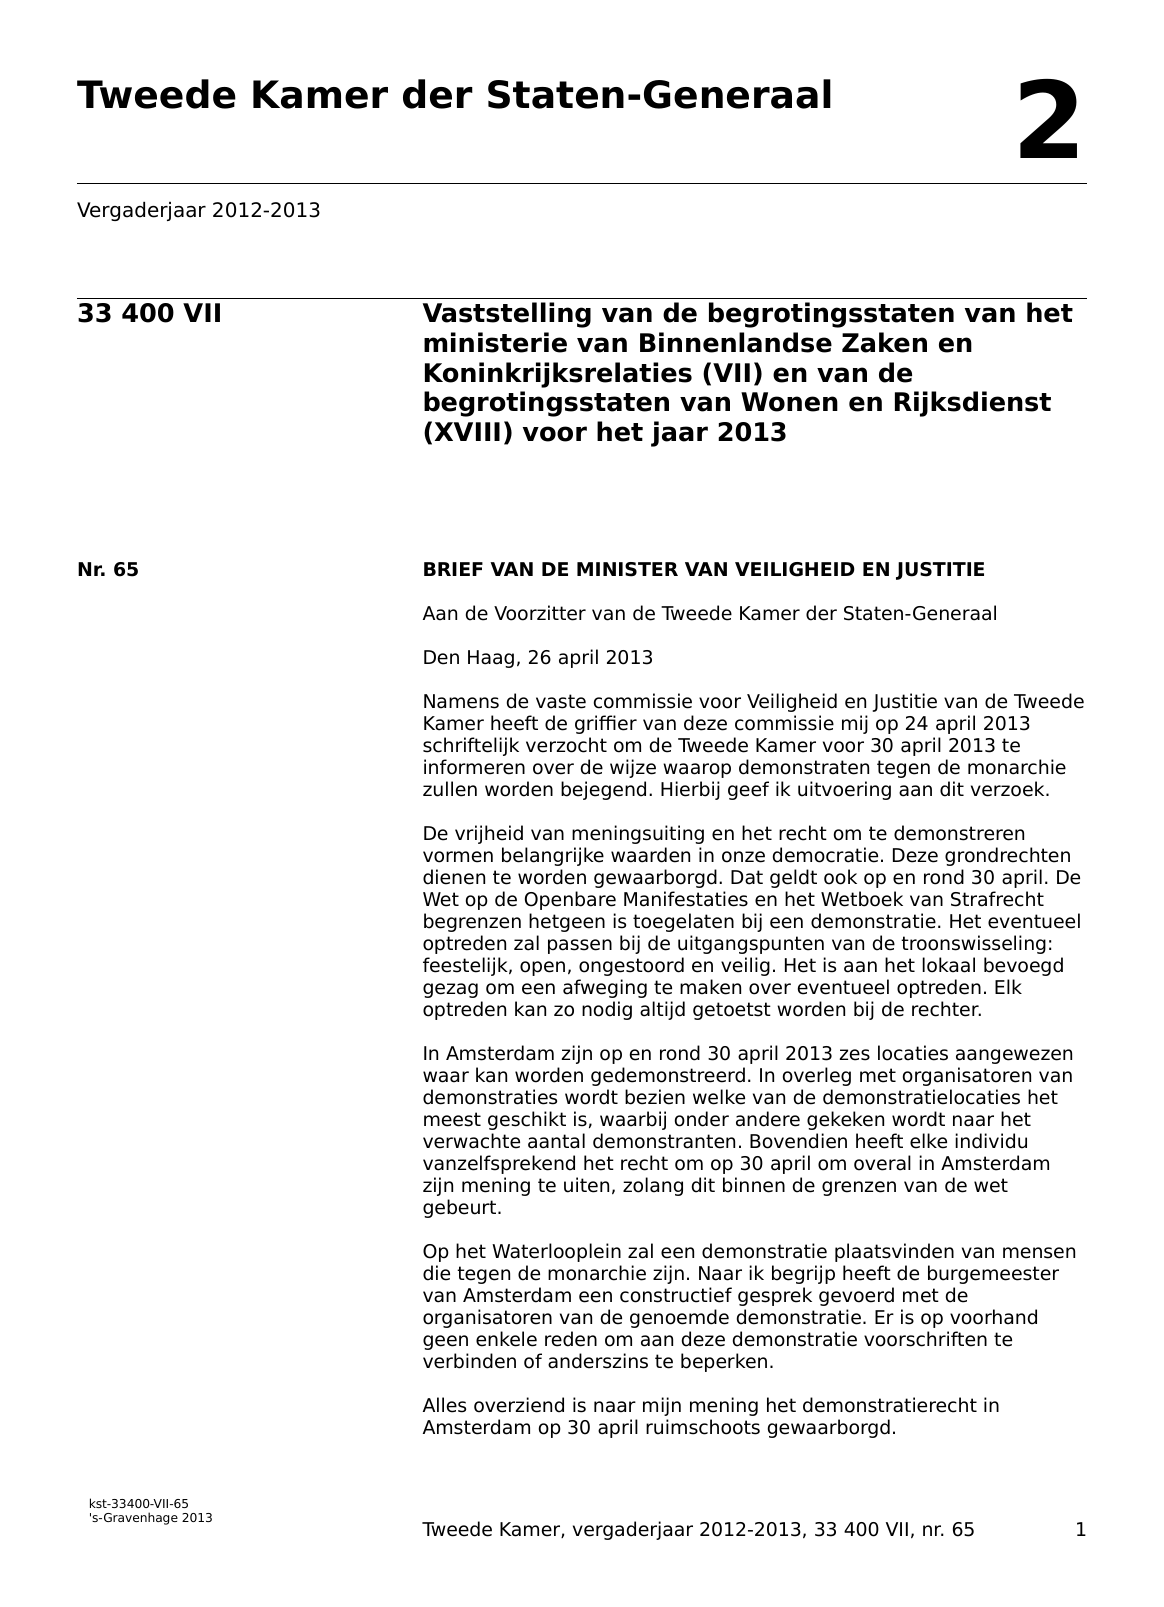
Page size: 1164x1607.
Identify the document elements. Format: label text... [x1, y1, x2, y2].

subtitle Nr. 65 BRIEF VAN DE MINISTER VAN VEILIGHEID EN JUSTITIE [77, 558, 1087, 580]
text Alles overziend is naar mijn mening het demonstratierecht in Amsterdam op 30 april ruimschoots gewaarborgd. [422, 1395, 1087, 1439]
text De vrijheid van meningsuiting en het recht om te demonstreren vormen belangrijke waarden in onze democratie. Deze grondrechten dienen te worden gewaarborgd. Dat geldt ook op en rond 30 april. De Wet op de Openbare Manifestaties en het Wetboek van Strafrecht begrenzen hetgeen is toegelaten bij een demonstratie. Het eventueel optreden zal passen bij de uitgangspunten van de troonswisseling: feestelijk, open, ongestoord en veilig. Het is aan het lokaal bevoegd gezag om een afweging te maken over eventueel optreden. Elk optreden kan zo nodig altijd getoetst worden bij de rechter. [422, 823, 1087, 1021]
text Den Haag, 26 april 2013 [422, 647, 1087, 669]
table_cell Vergaderjaar 2012-2013 [77, 184, 1087, 298]
table_header Tweede Kamer der Staten-Generaal [77, 59, 886, 183]
text In Amsterdam zijn op en rond 30 april 2013 zes locaties aangewezen waar kan worden gedemonstreerd. In overleg met organisatoren van demonstraties wordt bezien welke van de demonstratielocaties het meest geschikt is, waarbij onder andere gekeken wordt naar het verwachte aantal demonstranten. Bovendien heeft elke individu vanzelfsprekend het recht om op 30 april om overal in Amsterdam zijn mening te uiten, zolang dit binnen de grenzen van de wet gebeurt. [422, 1043, 1087, 1219]
text Op het Waterlooplein zal een demonstratie plaatsvinden van mensen die tegen de monarchie zijn. Naar ik begrijp heeft de burgemeester van Amsterdam een constructief gesprek gevoerd met de organisatoren van de genoemde demonstratie. Er is op voorhand geen enkele reden om aan deze demonstratie voorschriften te verbinden of anderszins te beperken. [422, 1241, 1087, 1373]
text Aan de Voorzitter van de Tweede Kamer der Staten-Generaal [422, 603, 1087, 624]
text 's-Gravenhage 2013 [88, 1511, 323, 1525]
subtitle 33 400 VII Vaststelling van de begrotingsstaten van het ministerie van Binnenlandse Zaken en Koninkrijksrelaties (VII) en van de begrotingsstaten van Wonen en Rijksdienst (XVIII) voor het jaar 2013 [77, 299, 1087, 447]
table_header 2 [886, 59, 1087, 183]
text kst-33400-VII-65 [88, 1497, 323, 1511]
text Namens de vaste commissie voor Veiligheid en Justitie van de Tweede Kamer heeft de griffier van deze commissie mij op 24 april 2013 schriftelijk verzocht om de Tweede Kamer voor 30 april 2013 te informeren over de wijze waarop demonstraten tegen de monarchie zullen worden bejegend. Hierbij geef ik uitvoering aan dit verzoek. [422, 691, 1087, 801]
